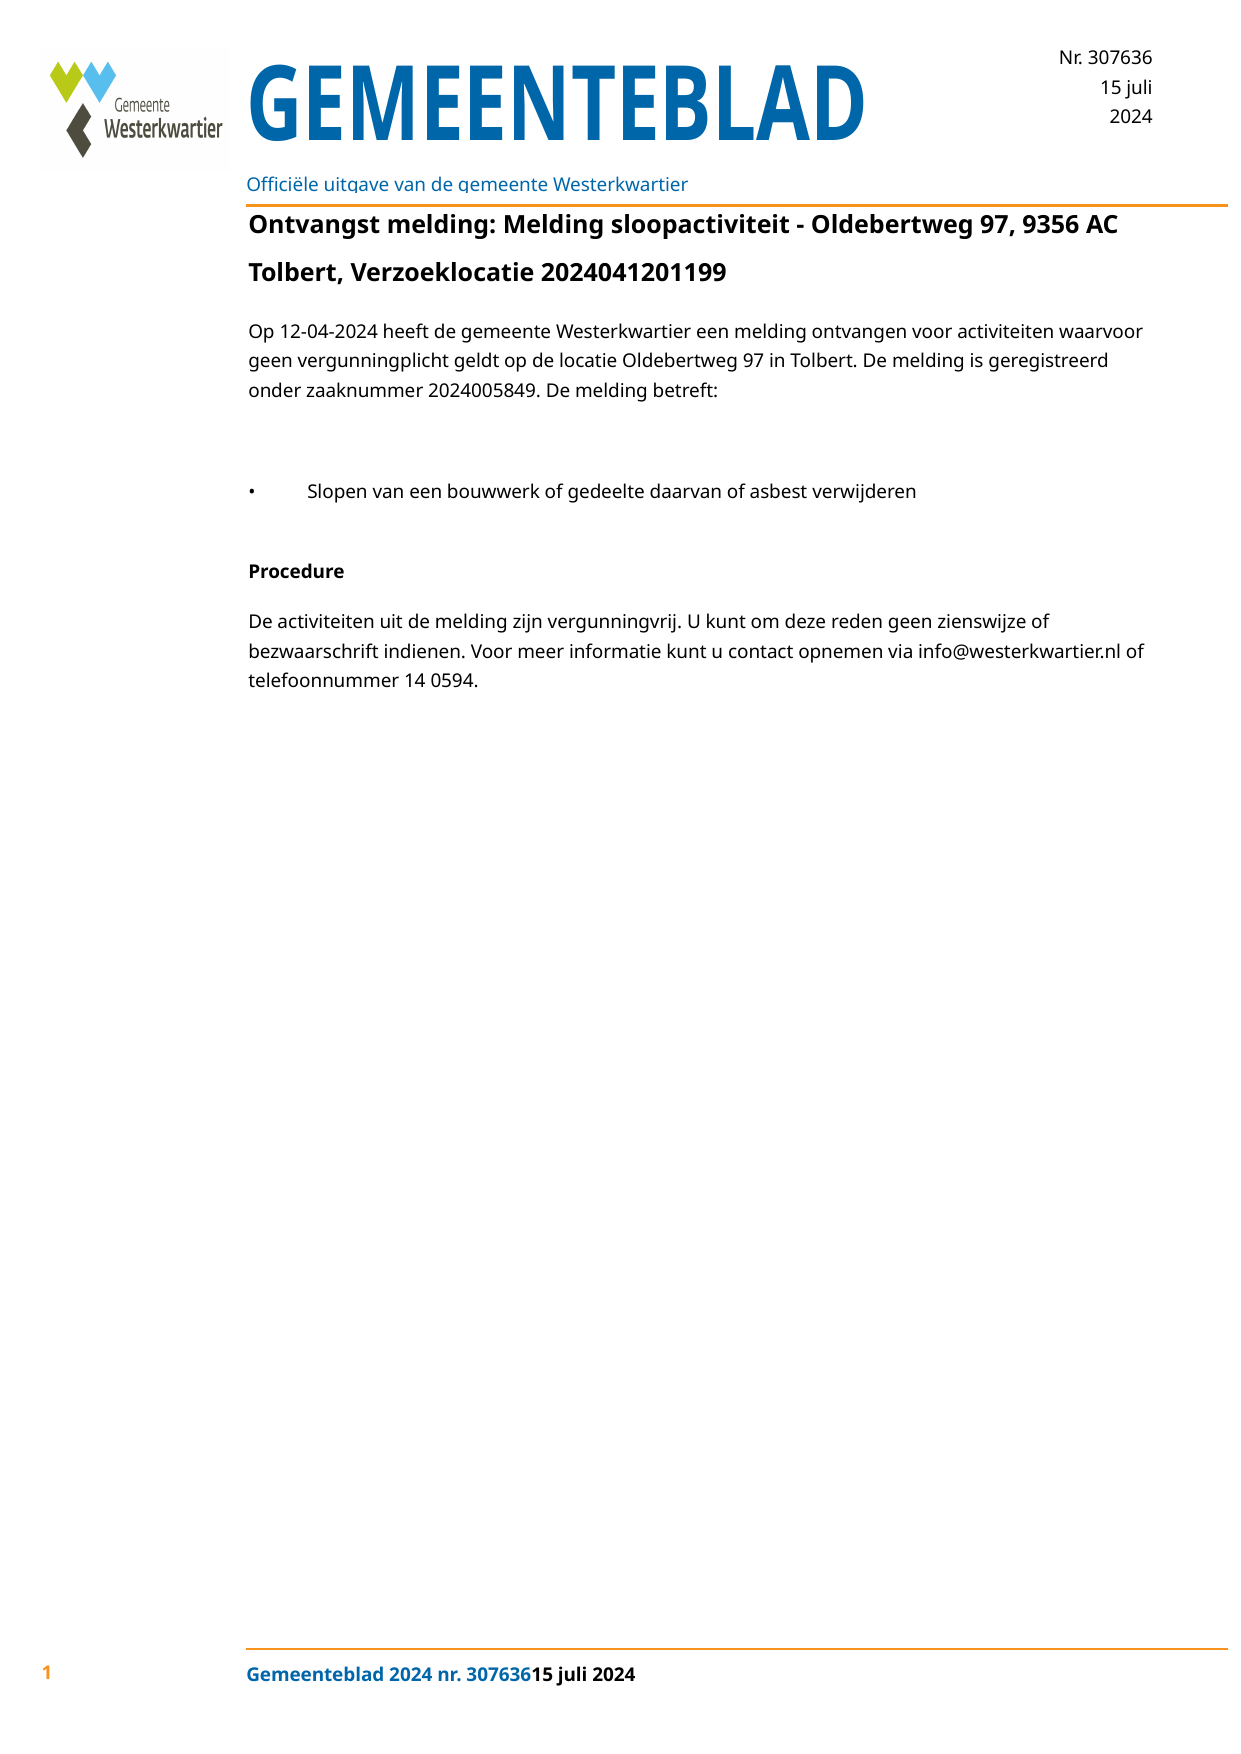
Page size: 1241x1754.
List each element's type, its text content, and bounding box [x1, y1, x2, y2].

list Slopen van een bouwwerk of gedeelte daarvan of asbest verwijderen [248, 478, 1152, 504]
text Procedure [248, 558, 1152, 584]
picture [41, 47, 231, 172]
text Ontvangst melding: Melding sloopactiviteit - Oldebertweg 97, 9356 AC Tolbert, Verzoeklocatie 2024041201199 [248, 207, 1152, 288]
text De activiteiten uit de melding zijn vergunningvrij. U kunt om deze reden geen zienswijze of bezwaarschrift indienen. Voor meer informatie kunt u contact opnemen via info@westerkwartier.nl of telefoonnummer 14 0594. [248, 608, 1152, 693]
text Op 12-04-2024 heeft de gemeente Westerkwartier een melding ontvangen voor activiteiten waarvoor geen vergunningplicht geldt op de locatie Oldebertweg 97 in Tolbert. De melding is geregistreerd onder zaaknummer 2024005849. De melding betreft: [248, 318, 1152, 403]
